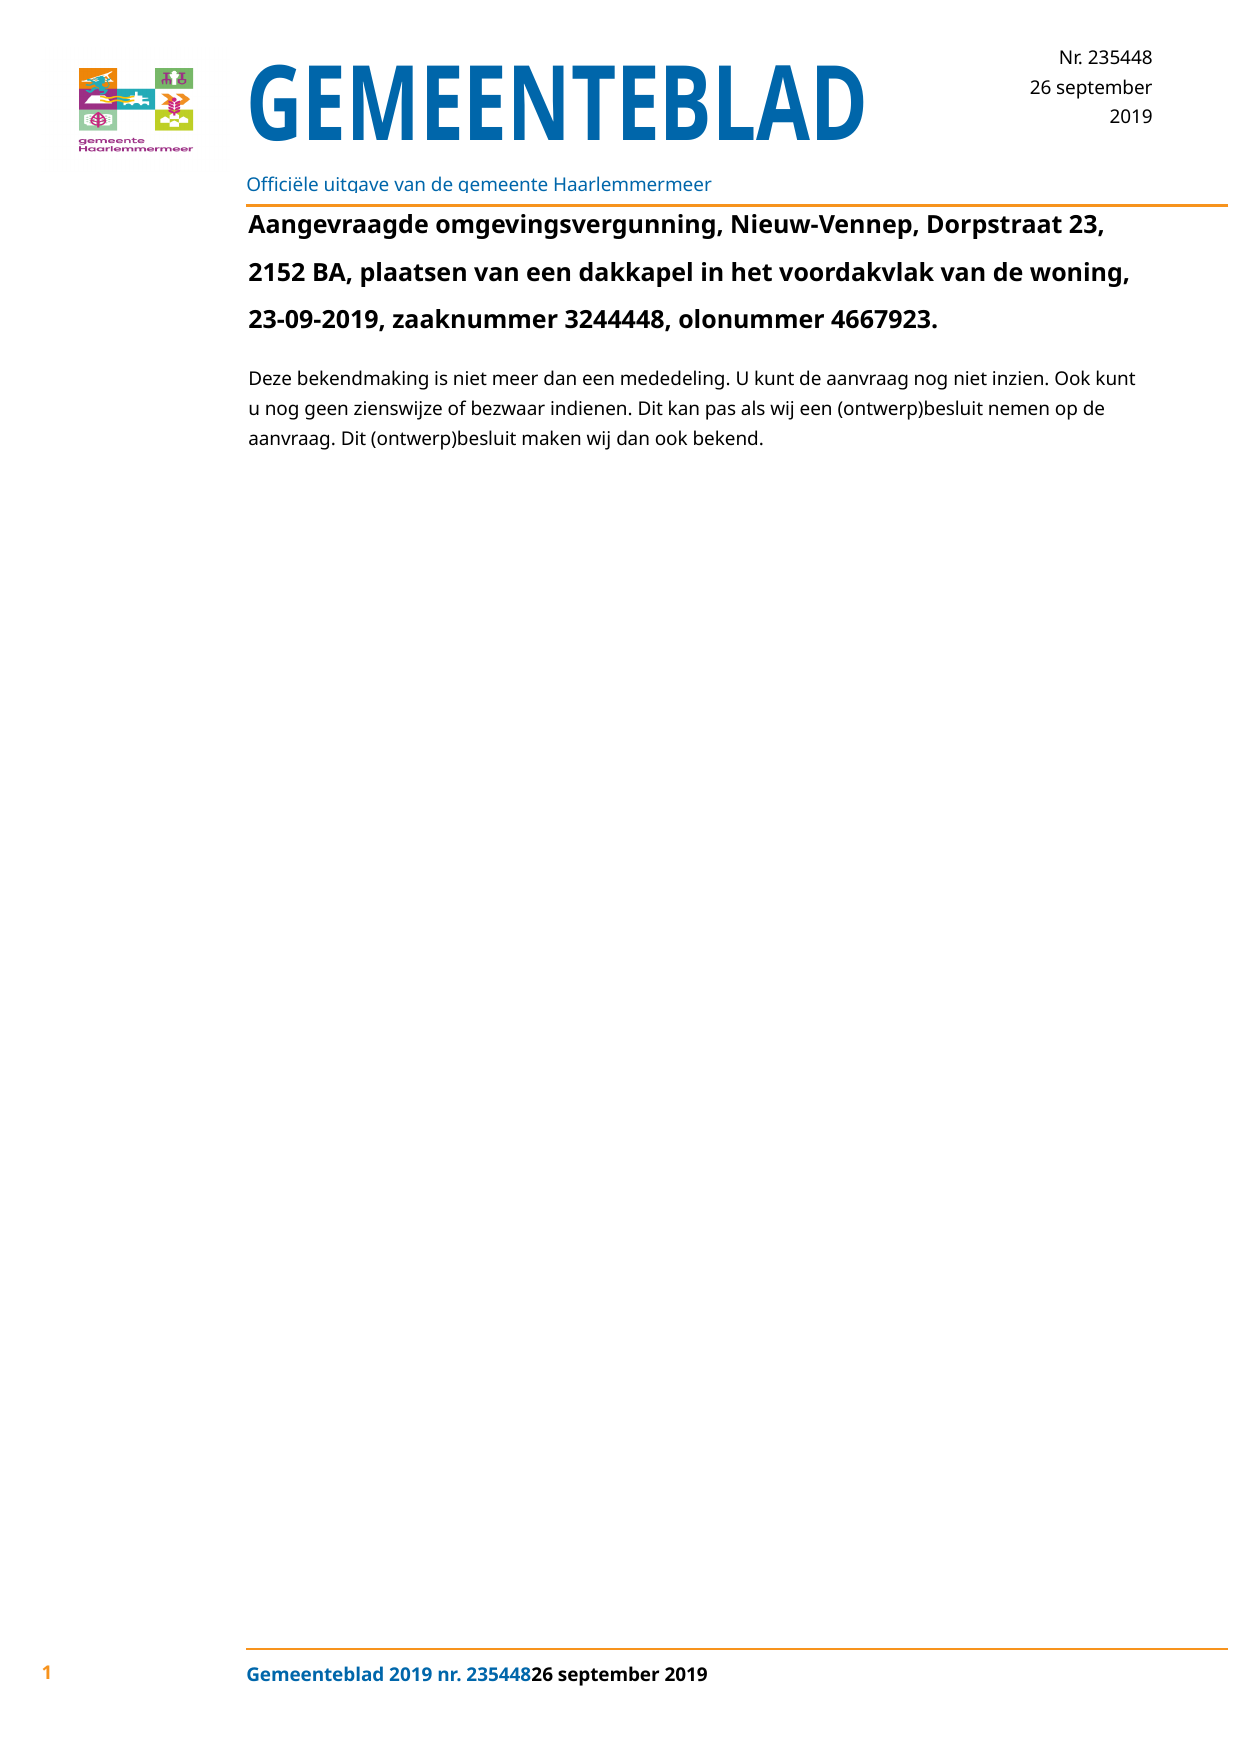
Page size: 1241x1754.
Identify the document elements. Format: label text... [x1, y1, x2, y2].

picture [41, 47, 231, 172]
text Aangevraagde omgevingsvergunning, Nieuw-Vennep, Dorpstraat 23, 2152 BA, plaatsen van een dakkapel in het voordakvlak van de woning, 23-09-2019, zaaknummer 3244448, olonummer 4667923. [248, 207, 1152, 336]
text Deze bekendmaking is niet meer dan een mededeling. U kunt de aanvraag nog niet inzien. Ook kunt u nog geen zienswijze of bezwaar indienen. Dit kan pas als wij een (ontwerp)besluit nemen op de aanvraag. Dit (ontwerp)besluit maken wij dan ook bekend. [248, 366, 1152, 450]
